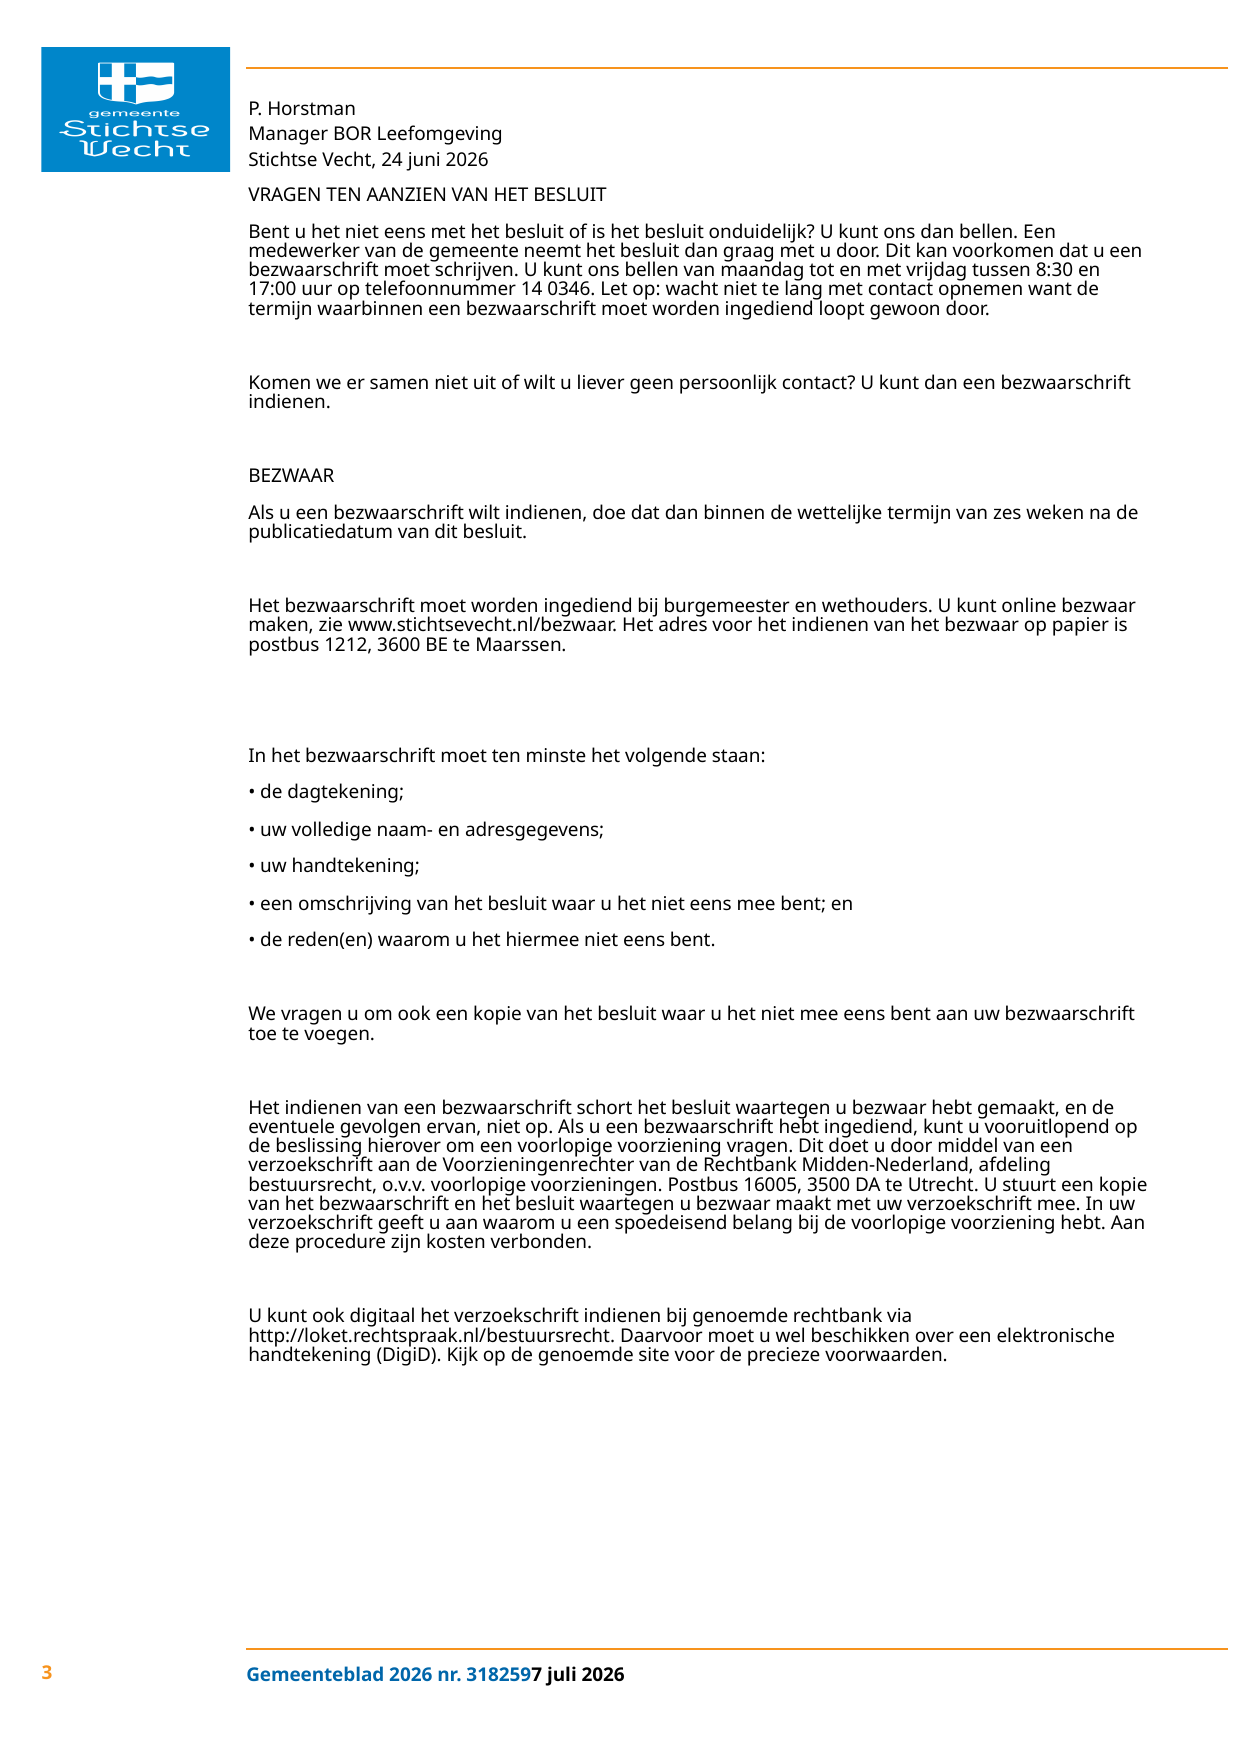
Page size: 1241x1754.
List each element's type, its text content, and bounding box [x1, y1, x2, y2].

text • uw volledige naam- en adresgegevens; [248, 821, 1152, 840]
text • de dagtekening; [248, 783, 1152, 803]
text Stichtse Vecht, 24 juni 2026 [248, 146, 1152, 172]
text Manager BOR Leefomgeving [248, 121, 1152, 146]
text P. Horstman [248, 95, 1152, 121]
text We vragen u om ook een kopie van het besluit waar u het niet mee eens bent aan uw bezwaarschrift toe te voegen. [248, 1005, 1152, 1044]
text Bent u het niet eens met het besluit of is het besluit onduidelijk? U kunt ons dan bellen. Een medewerker van de gemeente neemt het besluit dan graag met u door. Dit kan voorkomen dat u een bezwaarschrift moet schrijven. U kunt ons bellen van maandag tot en met vrijdag tussen 8:30 en 17:00 uur op telefoonnummer 14 0346. Let op: wacht niet te lang met contact opnemen want de termijn waarbinnen een bezwaarschrift moet worden ingediend loopt gewoon door. [248, 223, 1152, 319]
picture [99, 63, 135, 101]
text Komen we er samen niet uit of wilt u liever geen persoonlijk contact? U kunt dan een bezwaarschrift indienen. [248, 374, 1152, 412]
text BEZWAAR [248, 467, 1152, 486]
text • uw handtekening; [248, 857, 1152, 877]
text Als u een bezwaarschrift wilt indienen, doe dat dan binnen de wettelijke termijn van zes weken na de publicatiedatum van dit besluit. [248, 504, 1152, 542]
picture [137, 63, 174, 103]
text • een omschrijving van het besluit waar u het niet eens mee bent; en [248, 894, 1152, 914]
text VRAGEN TEN AANZIEN VAN HET BESLUIT [248, 186, 1152, 205]
text In het bezwaarschrift moet ten minste het volgende staan: [248, 747, 1152, 766]
text U kunt ook digitaal het verzoekschrift indienen bij genoemde rechtbank via http://loket.rechtspraak.nl/bestuursrecht. Daarvoor moet u wel beschikken over een elektronische handtekening (DigiD). Kijk op de genoemde site voor de precieze voorwaarden. [248, 1307, 1152, 1365]
text Het bezwaarschrift moet worden ingediend bij burgemeester en wethouders. U kunt online bezwaar maken, zie www.stichtsevecht.nl/bezwaar. Het adres voor het indienen van het bezwaar op papier is postbus 1212, 3600 BE te Maarssen. [248, 597, 1152, 655]
text • de reden(en) waarom u het hiermee niet eens bent. [248, 931, 1152, 951]
text Het indienen van een bezwaarschrift schort het besluit waartegen u bezwaar hebt gemaakt, en de eventuele gevolgen ervan, niet op. Als u een bezwaarschrift hebt ingediend, kunt u vooruitlopend op de beslissing hierover om een voorlopige voorziening vragen. Dit doet u door middel van een verzoekschrift aan de Voorzieningenrechter van de Rechtbank Midden-Nederland, afdeling bestuursrecht, o.v.v. voorlopige voorzieningen. Postbus 16005, 3500 DA te Utrecht. U stuurt een kopie van het bezwaarschrift en het besluit waartegen u bezwaar maakt met uw verzoekschrift mee. In uw verzoekschrift geeft u aan waarom u een spoedeisend belang bij de voorlopige voorziening hebt. Aan deze procedure zijn kosten verbonden. [248, 1099, 1152, 1253]
